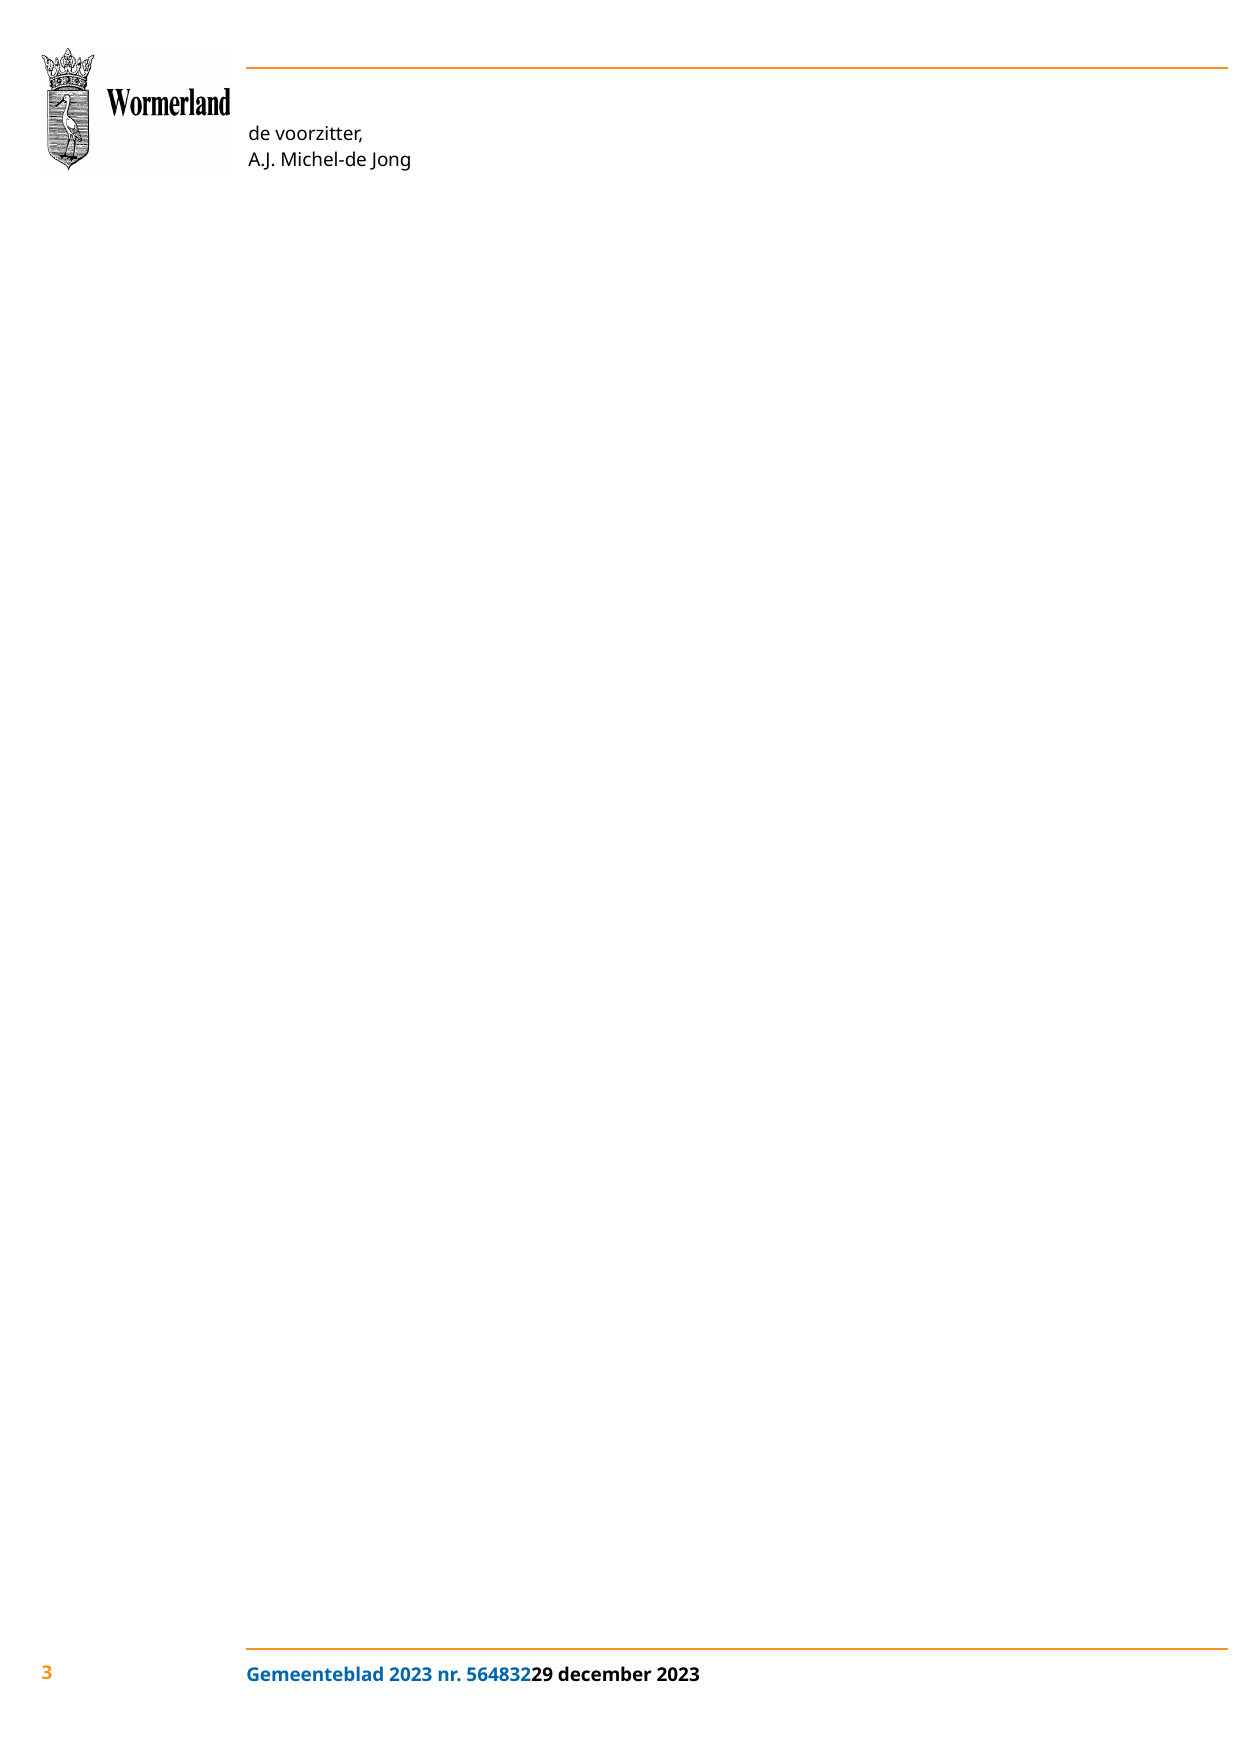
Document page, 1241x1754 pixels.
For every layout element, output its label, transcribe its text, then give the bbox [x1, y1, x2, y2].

picture [41, 47, 231, 172]
text de voorzitter, [248, 121, 1152, 146]
text A.J. Michel-de Jong [248, 146, 1152, 172]
